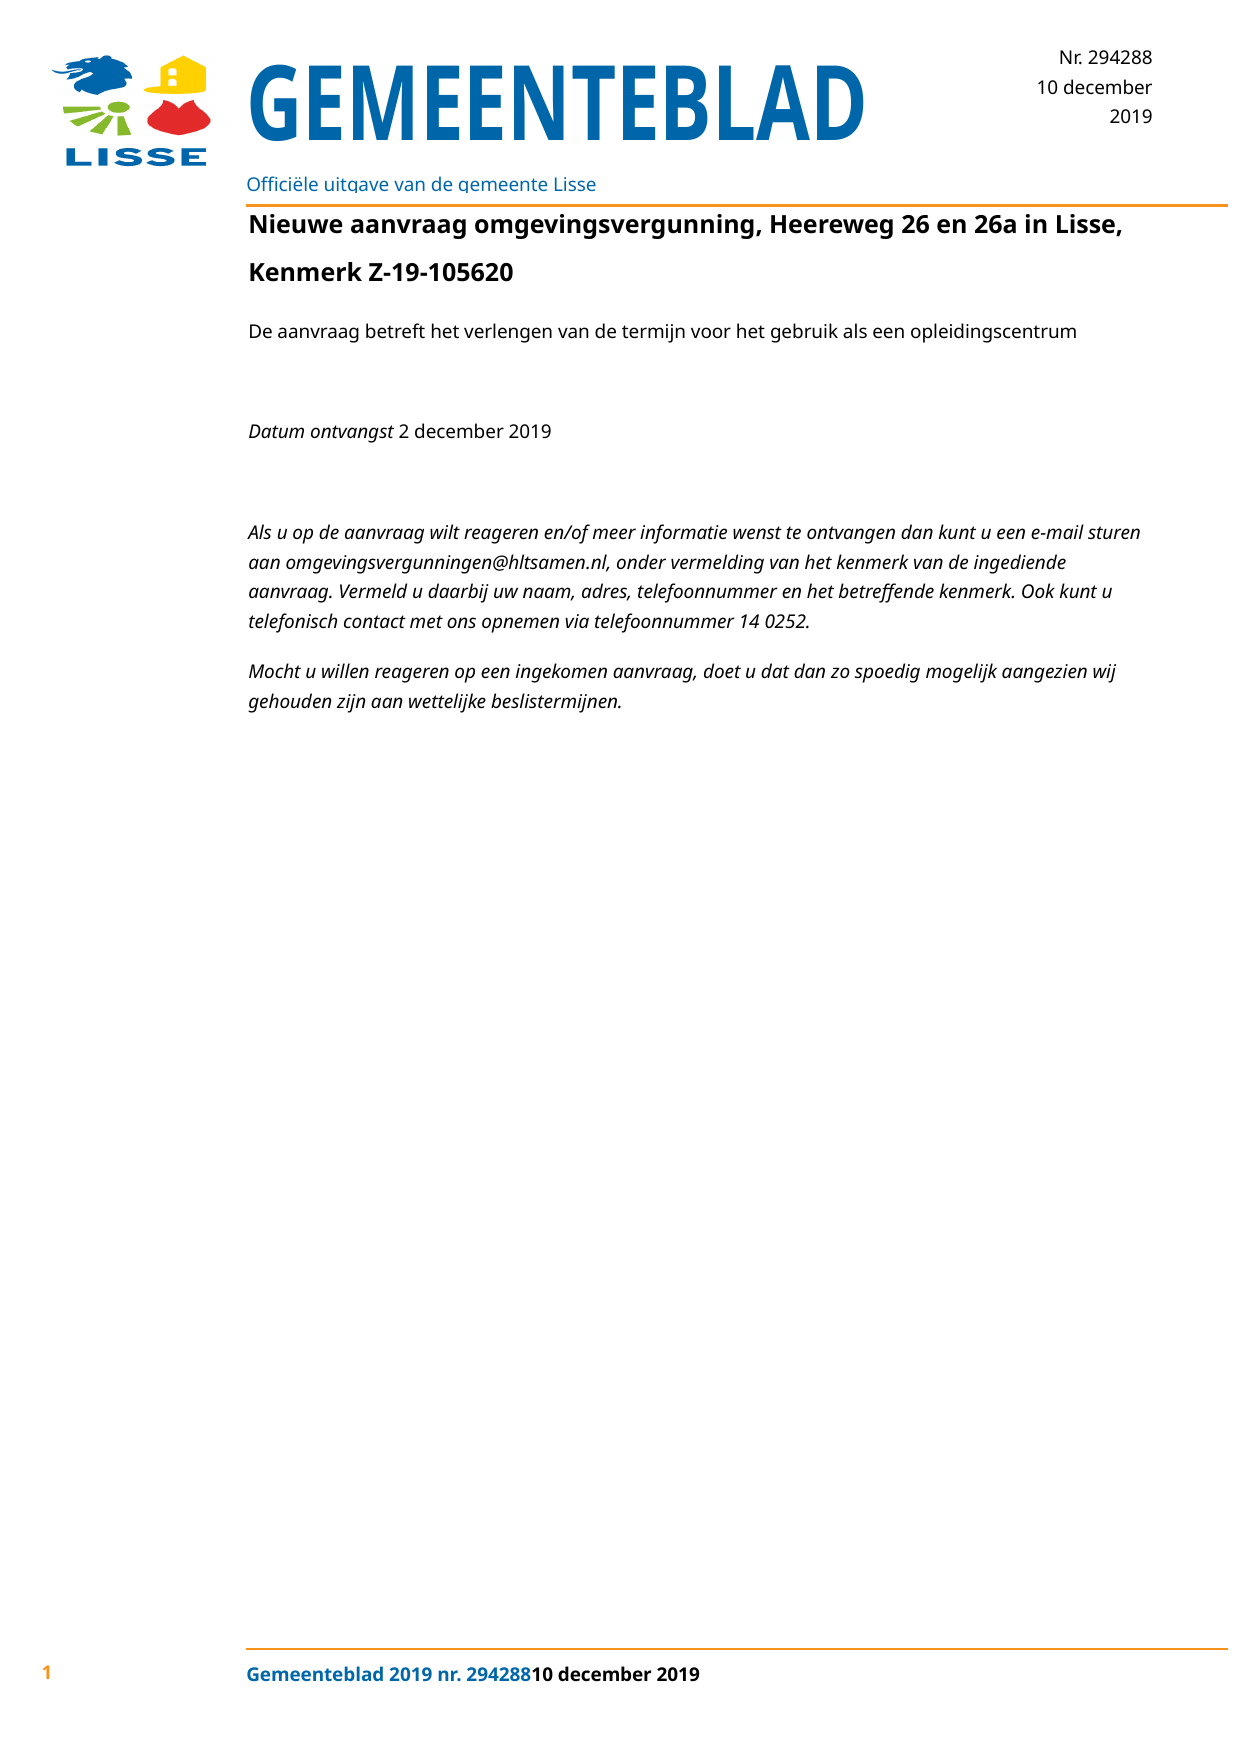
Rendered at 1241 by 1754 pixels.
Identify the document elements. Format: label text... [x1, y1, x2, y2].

picture [41, 47, 231, 172]
text Nieuwe aanvraag omgevingsvergunning, Heereweg 26 en 26a in Lisse, Kenmerk Z-19-105620 [248, 207, 1152, 288]
text Als u op de aanvraag wilt reageren en/of meer informatie wenst te ontvangen dan kunt u een e-mail sturen aan omgevingsvergunningen@hltsamen.nl, onder vermelding van het kenmerk van de ingediende aanvraag. Vermeld u daarbij uw naam, adres, telefoonnummer en het betreffende kenmerk. Ook kunt u telefonisch contact met ons opnemen via telefoonnummer 14 0252. [248, 519, 1152, 634]
text De aanvraag betreft het verlengen van de termijn voor het gebruik als een opleidingscentrum [248, 318, 1152, 344]
text Mocht u willen reageren op een ingekomen aanvraag, doet u dat dan zo spoedig mogelijk aangezien wij gehouden zijn aan wettelijke beslistermijnen. [248, 659, 1152, 714]
text Datum ontvangst 2 december 2019 [248, 419, 1152, 444]
